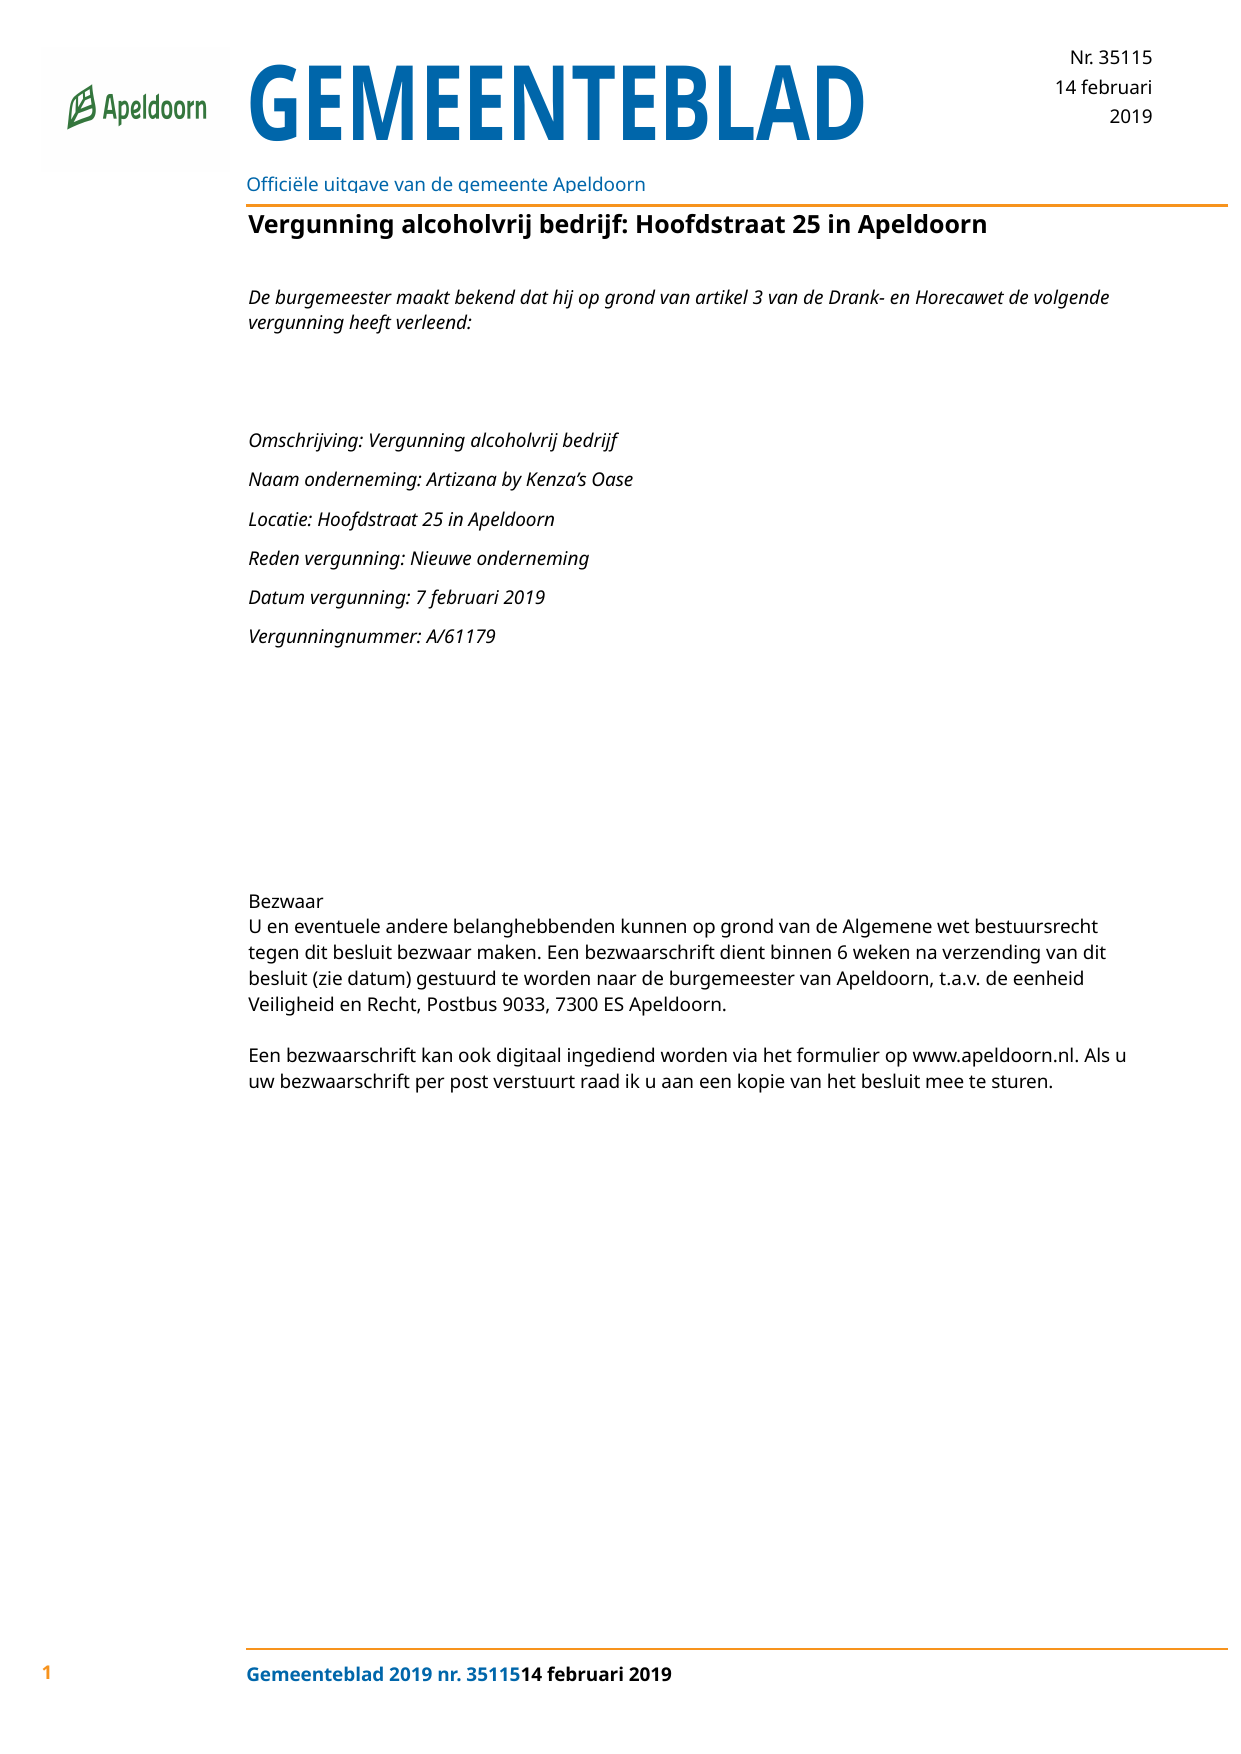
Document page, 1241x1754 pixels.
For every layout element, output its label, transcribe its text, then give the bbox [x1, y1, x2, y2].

picture [41, 47, 231, 172]
text De burgemeester maakt bekend dat hij op grond van artikel 3 van de Drank- en Horecawet de volgende vergunning heeft verleend: [248, 284, 1152, 335]
text U en eventuele andere belanghebbenden kunnen op grond van de Algemene wet bestuursrecht tegen dit besluit bezwaar maken. Een bezwaarschrift dient binnen 6 weken na verzending van dit besluit (zie datum) gestuurd te worden naar de burgemeester van Apeldoorn, t.a.v. de eenheid Veiligheid en Recht, Postbus 9033, 7300 ES Apeldoorn. [248, 913, 1152, 1016]
text Locatie: Hoofdstraat 25 in Apeldoorn [248, 506, 1152, 532]
text Bezwaar [248, 888, 1152, 913]
text Naam onderneming: Artizana by Kenza’s Oase [248, 467, 1152, 492]
text Datum vergunning: 7 februari 2019 [248, 584, 1152, 610]
text Een bezwaarschrift kan ook digitaal ingediend worden via het formulier op www.apeldoorn.nl. Als u uw bezwaarschrift per post verstuurt raad ik u aan een kopie van het besluit mee te sturen. [248, 1042, 1152, 1094]
text Vergunning alcoholvrij bedrijf: Hoofdstraat 25 in Apeldoorn [248, 207, 1152, 241]
text Omschrijving: Vergunning alcoholvrij bedrijf [248, 427, 1152, 453]
text Vergunningnummer: A/61179 [248, 624, 1152, 649]
text Reden vergunning: Nieuwe onderneming [248, 545, 1152, 571]
